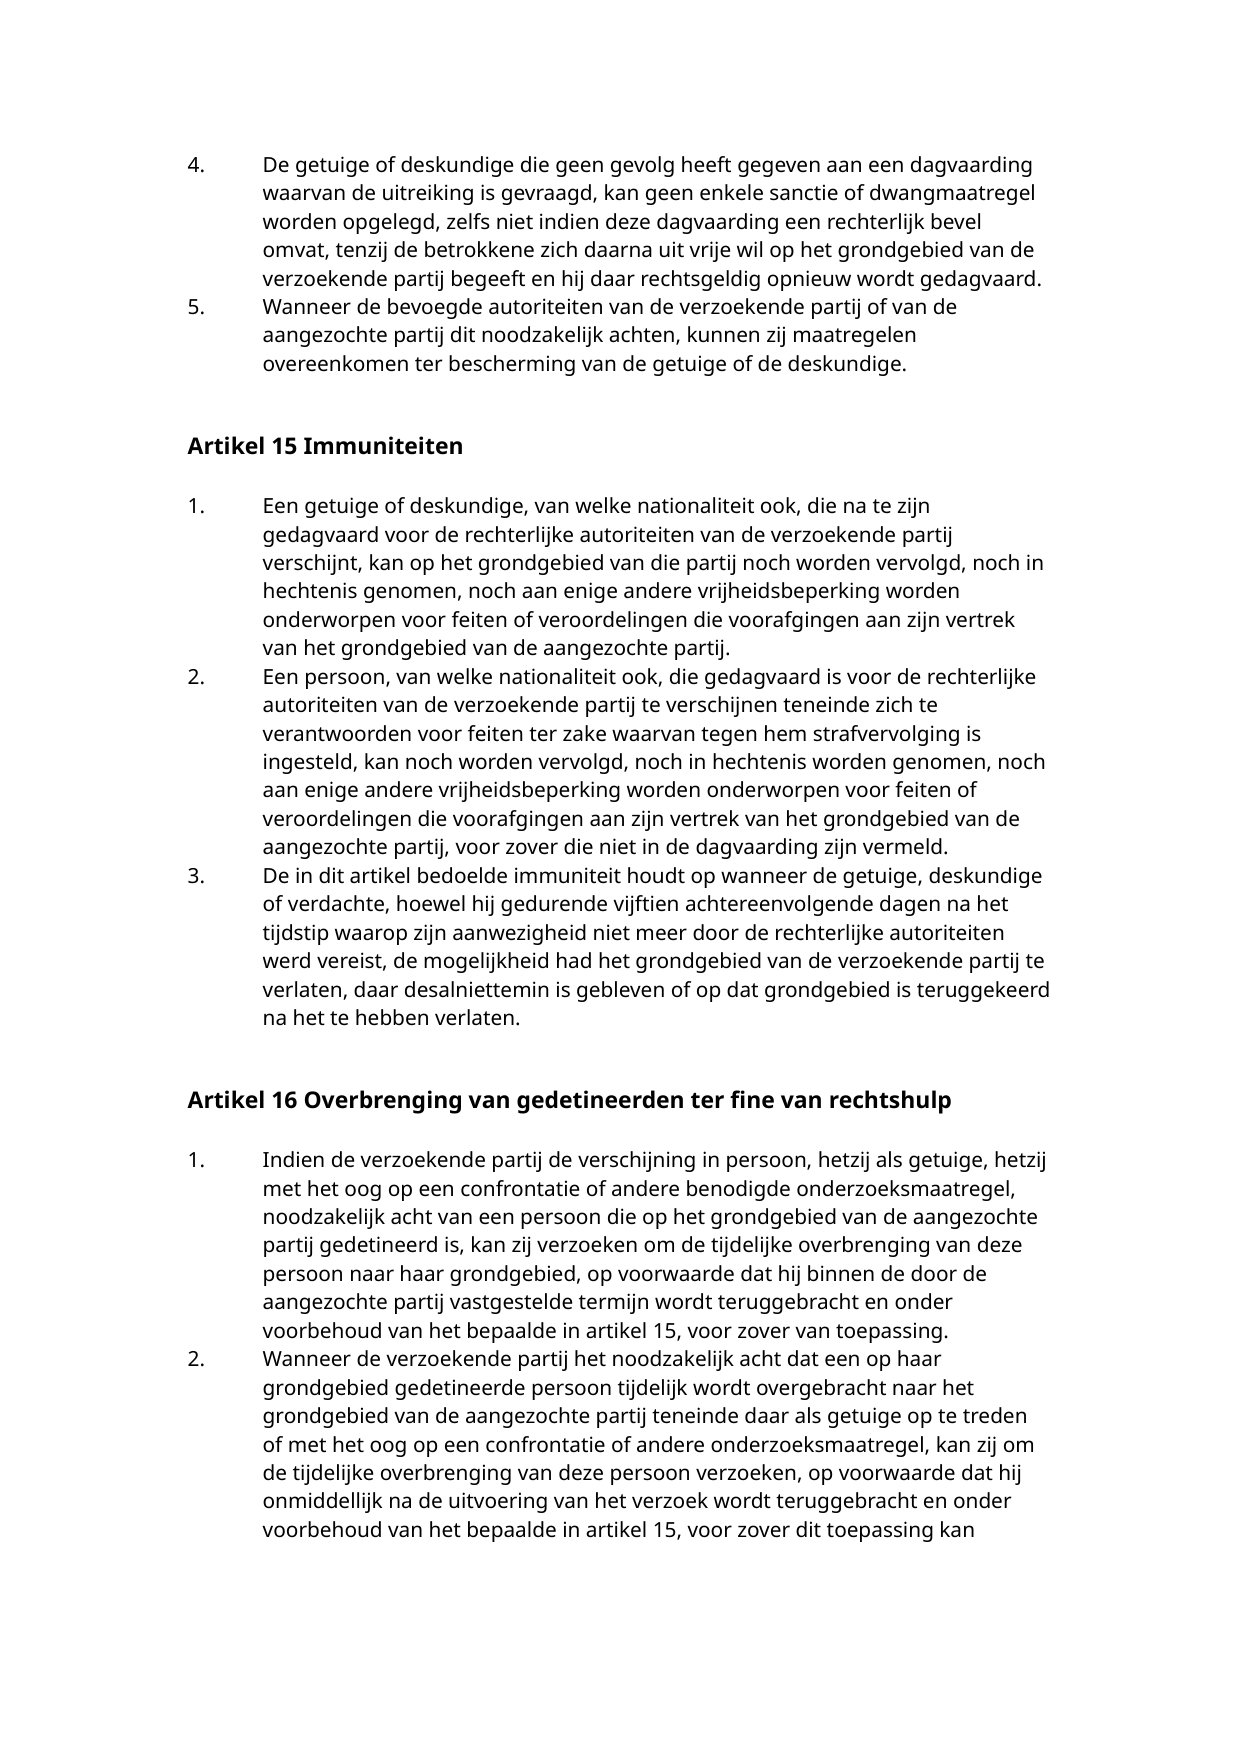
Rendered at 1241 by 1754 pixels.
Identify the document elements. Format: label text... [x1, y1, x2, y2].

list Indien de verzoekende partij de verschijning in persoon, hetzij als getuige, hetzij met het oog op een confrontatie of andere benodigde onderzoeksmaatregel, noodzakelijk acht van een persoon die op het grondgebied van de aangezochte partij gedetineerd is, kan zij verzoeken om de tijdelijke overbrenging van deze persoon naar haar grondgebied, op voorwaarde dat hij binnen de door de aangezochte partij vastgestelde termijn wordt teruggebracht en onder voorbehoud van het bepaalde in artikel 15, voor zover van toepassing. [187, 1145, 1053, 1344]
list Wanneer de verzoekende partij het noodzakelijk acht dat een op haar grondgebied gedetineerde persoon tijdelijk wordt overgebracht naar het grondgebied van de aangezochte partij teneinde daar als getuige op te treden of met het oog op een confrontatie of andere onderzoeksmaatregel, kan zij om de tijdelijke overbrenging van deze persoon verzoeken, op voorwaarde dat hij onmiddellijk na de uitvoering van het verzoek wordt teruggebracht en onder voorbehoud van het bepaalde in artikel 15, voor zover dit toepassing kan [187, 1344, 1053, 1543]
list De getuige of deskundige die geen gevolg heeft gegeven aan een dagvaarding waarvan de uitreiking is gevraagd, kan geen enkele sanctie of dwangmaatregel worden opgelegd, zelfs niet indien deze dagvaarding een rechterlijk bevel omvat, tenzij de betrokkene zich daarna uit vrije wil op het grondgebied van de verzoekende partij begeeft en hij daar rechtsgeldig opnieuw wordt gedagvaard. [187, 150, 1053, 292]
list Wanneer de bevoegde autoriteiten van de verzoekende partij of van de aangezochte partij dit noodzakelijk achten, kunnen zij maatregelen overeenkomen ter bescherming van de getuige of de deskundige. [187, 292, 1053, 377]
list Een persoon, van welke nationaliteit ook, die gedagvaard is voor de rechterlijke autoriteiten van de verzoekende partij te verschijnen teneinde zich te verantwoorden voor feiten ter zake waarvan tegen hem strafvervolging is ingesteld, kan noch worden vervolgd, noch in hechtenis worden genomen, noch aan enige andere vrijheidsbeperking worden onderworpen voor feiten of veroordelingen die voorafgingen aan zijn vertrek van het grondgebied van de aangezochte partij, voor zover die niet in de dagvaarding zijn vermeld. [187, 662, 1053, 861]
list De in dit artikel bedoelde immuniteit houdt op wanneer de getuige, deskundige of verdachte, hoewel hij gedurende vijftien achtereenvolgende dagen na het tijdstip waarop zijn aanwezigheid niet meer door de rechterlijke autoriteiten werd vereist, de mogelijkheid had het grondgebied van de verzoekende partij te verlaten, daar desalniettemin is gebleven of op dat grondgebied is teruggekeerd na het te hebben verlaten. [187, 861, 1053, 1032]
list Een getuige of deskundige, van welke nationaliteit ook, die na te zijn gedagvaard voor de rechterlijke autoriteiten van de verzoekende partij verschijnt, kan op het grondgebied van die partij noch worden vervolgd, noch in hechtenis genomen, noch aan enige andere vrijheidsbeperking worden onderworpen voor feiten of veroordelingen die voorafgingen aan zijn vertrek van het grondgebied van de aangezochte partij. [187, 491, 1053, 662]
subtitle Artikel 15 Immuniteiten [187, 430, 1053, 461]
subtitle Artikel 16 Overbrenging van gedetineerden ter fine van rechtshulp [187, 1084, 1053, 1115]
